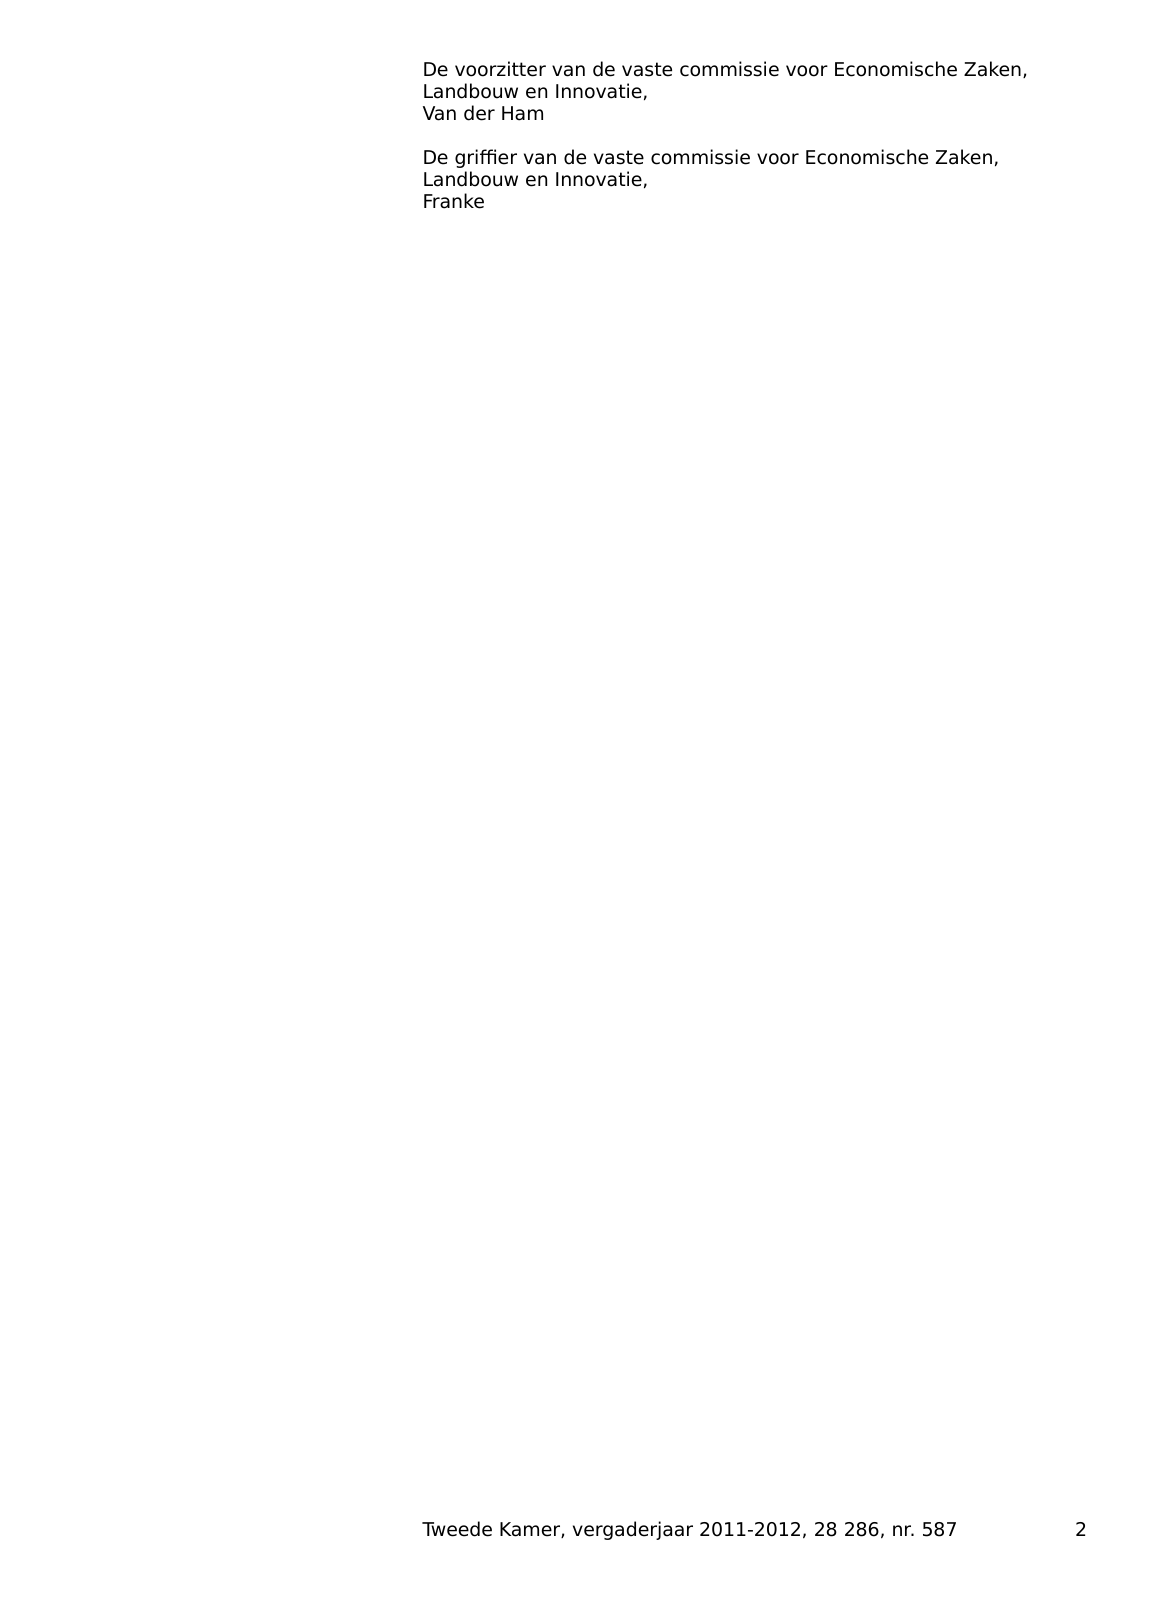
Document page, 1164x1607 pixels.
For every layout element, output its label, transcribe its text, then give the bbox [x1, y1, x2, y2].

text De voorzitter van de vaste commissie voor Economische Zaken, Landbouw en Innovatie, Van der Ham [422, 59, 1087, 125]
text De griffier van de vaste commissie voor Economische Zaken, Landbouw en Innovatie, Franke [422, 147, 1087, 213]
